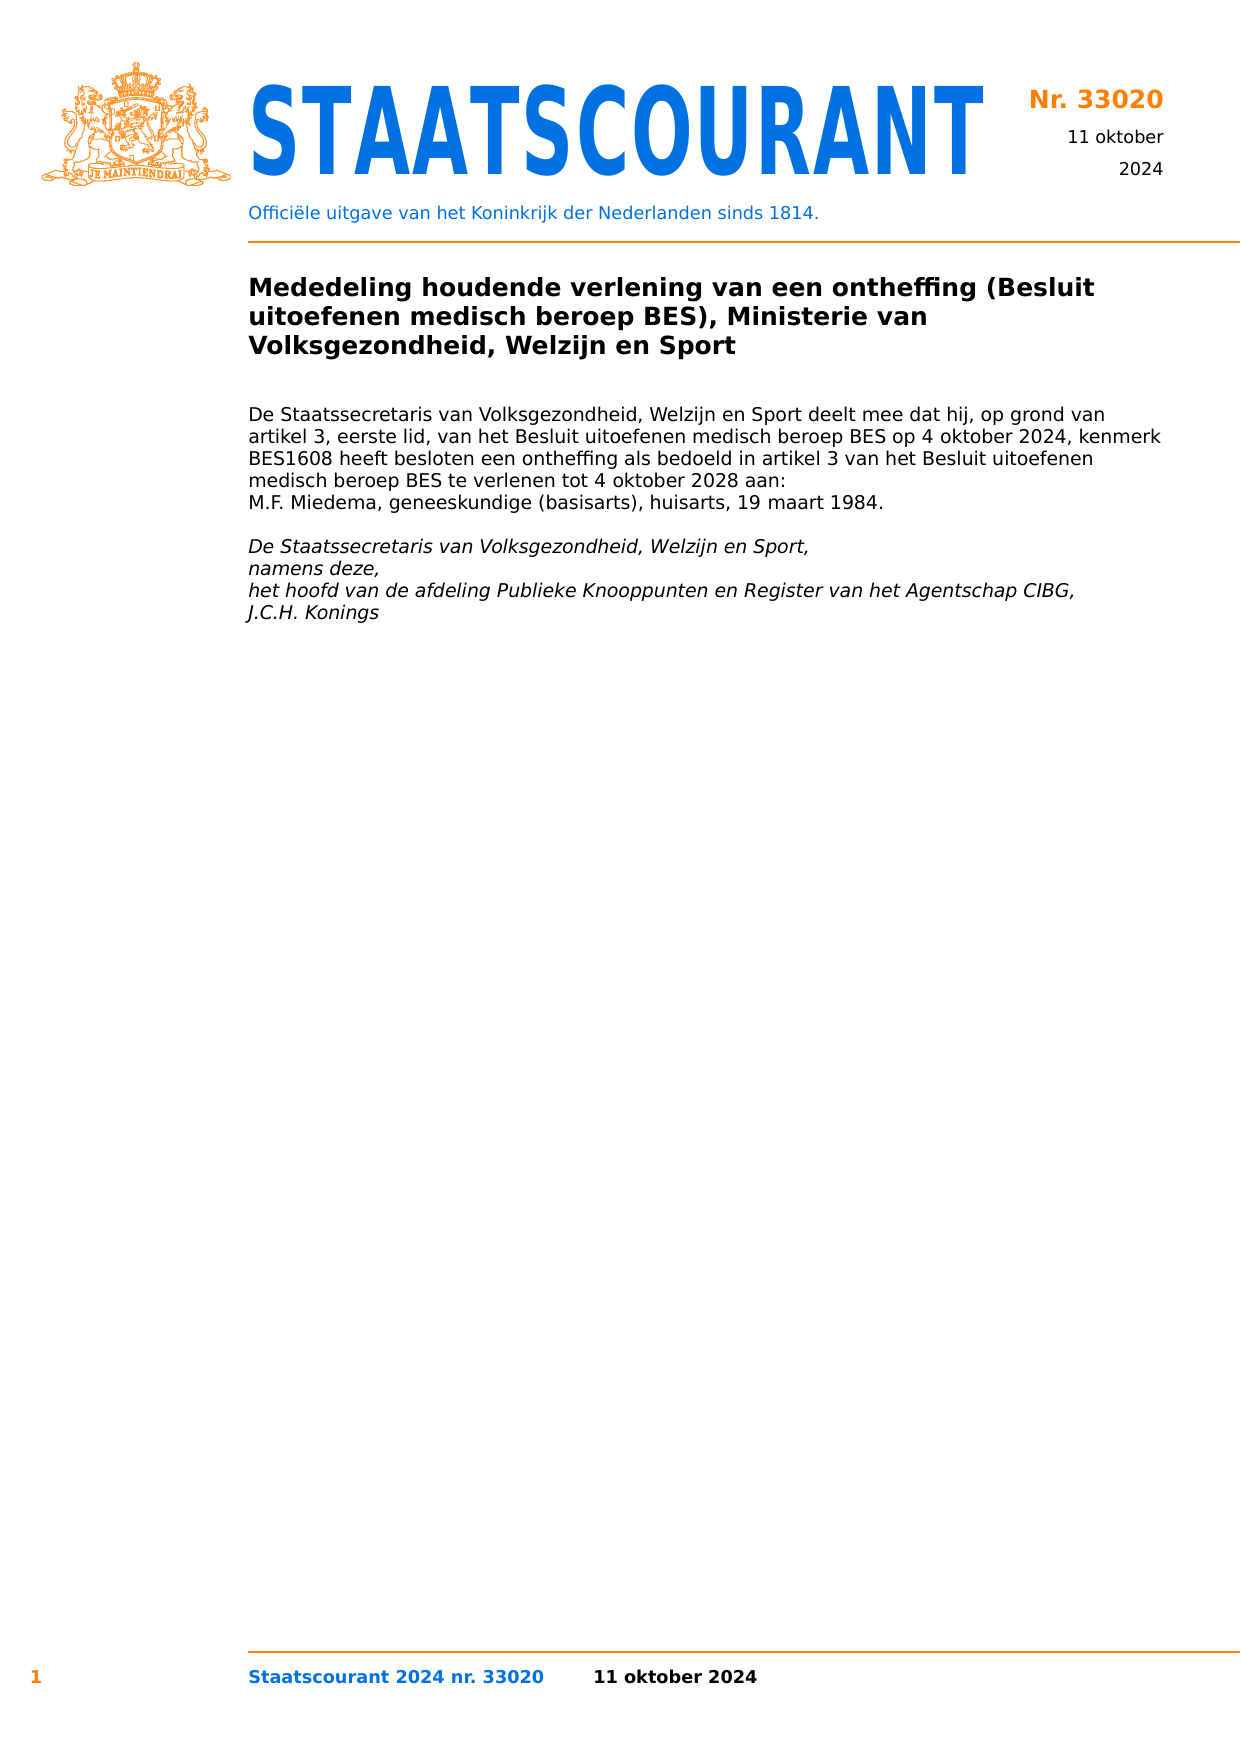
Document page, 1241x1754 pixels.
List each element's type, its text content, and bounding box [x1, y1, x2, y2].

subtitle Mededeling houdende verlening van een ontheffing (Besluit uitoefenen medisch beroep BES), Ministerie van Volksgezondheid, Welzijn en Sport [248, 273, 1163, 361]
table_header Nr. 33020 [998, 62, 1240, 121]
text De Staatssecretaris van Volksgezondheid, Welzijn en Sport, namens deze, het hoofd van de afdeling Publieke Knooppunten en Register van het Agentschap CIBG, J.C.H. Konings [248, 536, 1163, 624]
picture [41, 62, 231, 186]
text M.F. Miedema, geneeskundige (basisarts), huisarts, 19 maart 1984. [248, 492, 1163, 514]
table_cell Officiële uitgave van het Koninkrijk der Nederlanden sinds 1814. [248, 203, 1240, 241]
table_header STAATSCOURANT [248, 62, 998, 203]
text De Staatssecretaris van Volksgezondheid, Welzijn en Sport deelt mee dat hij, op grond van artikel 3, eerste lid, van het Besluit uitoefenen medisch beroep BES op 4 oktober 2024, kenmerk BES1608 heeft besloten een ontheffing als bedoeld in artikel 3 van het Besluit uitoefenen medisch beroep BES te verlenen tot 4 oktober 2028 aan: [248, 404, 1163, 492]
table_cell 2024 [998, 153, 1240, 203]
table_cell 11 oktober [998, 121, 1240, 153]
table_header [25, 62, 248, 241]
